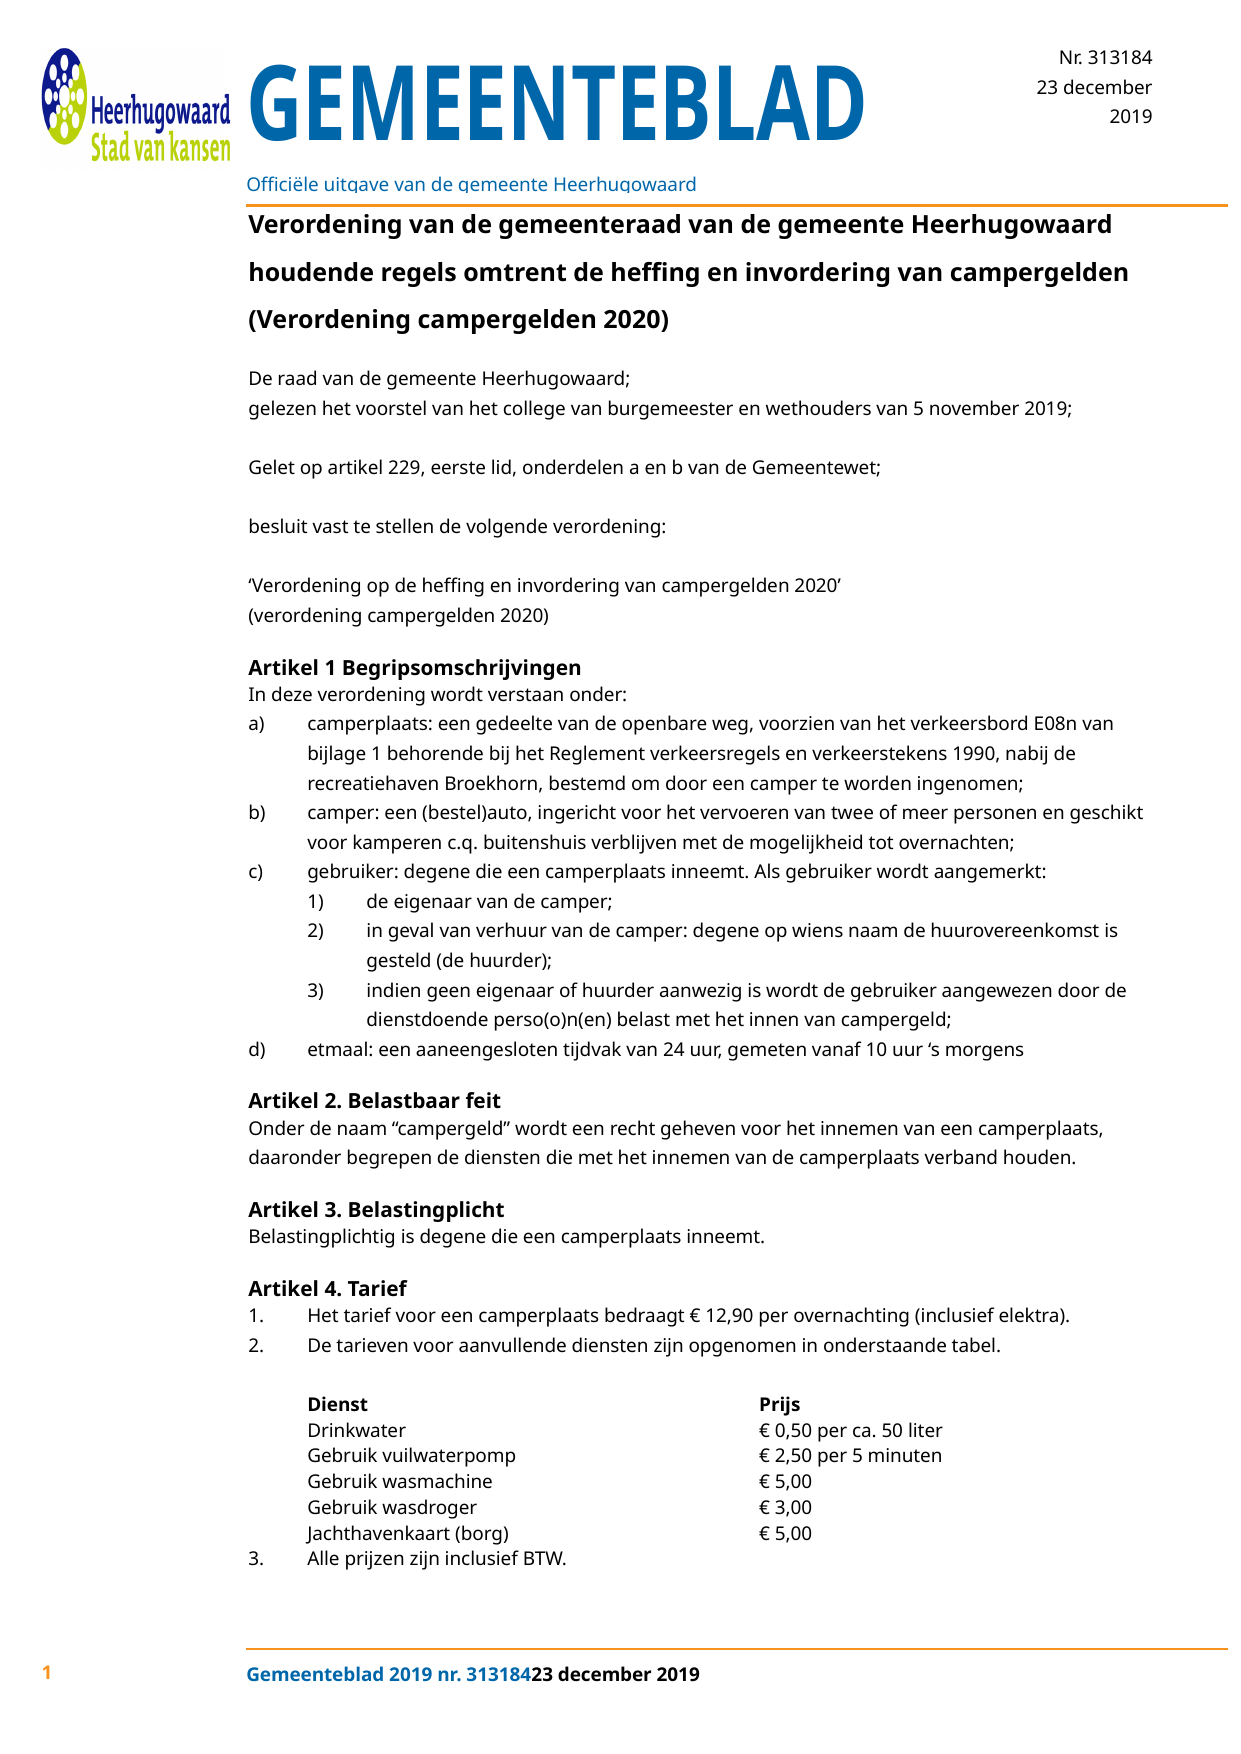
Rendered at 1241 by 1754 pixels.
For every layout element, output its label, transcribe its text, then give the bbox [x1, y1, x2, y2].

table_header Prijs [759, 1391, 1211, 1417]
text Artikel 3. Belastingplicht [248, 1195, 1152, 1223]
table_header Dienst [307, 1391, 759, 1417]
list gebruiker: degene die een camperplaats inneemt. Als gebruiker wordt aangemerkt: [248, 858, 1152, 884]
list Het tarief voor een camperplaats bedraagt € 12,90 per overnachting (inclusief elektra). [248, 1302, 1152, 1328]
picture [41, 47, 231, 172]
text Artikel 1 Begripsomschrijvingen [248, 653, 1152, 681]
text Verordening van de gemeenteraad van de gemeente Heerhugowaard houdende regels omtrent de heffing en invordering van campergelden (Verordening campergelden 2020) [248, 207, 1152, 336]
table_cell Jachthavenkaart (borg) [307, 1520, 759, 1545]
text Belastingplichtig is degene die een camperplaats inneemt. [248, 1223, 1152, 1249]
text In deze verordening wordt verstaan onder: [248, 681, 1152, 707]
text Onder de naam “campergeld” wordt een recht geheven voor het innemen van een camperplaats, daaronder begrepen de diensten die met het innemen van de camperplaats verband houden. [248, 1115, 1152, 1170]
text Artikel 2. Belastbaar feit [248, 1086, 1152, 1115]
text (verordening campergelden 2020) [248, 602, 1152, 628]
table_cell € 5,00 [759, 1468, 1211, 1494]
text ‘Verordening op de heffing en invordering van campergelden 2020’ [248, 573, 1152, 598]
table_cell € 2,50 per 5 minuten [759, 1443, 1211, 1468]
table_cell Drinkwater [307, 1417, 759, 1442]
table_cell € 0,50 per ca. 50 liter [759, 1417, 1211, 1442]
list de eigenaar van de camper; [307, 888, 1152, 914]
table_cell € 5,00 [759, 1520, 1211, 1545]
list in geval van verhuur van de camper: degene op wiens naam de huurovereenkomst is gesteld (de huurder); [307, 918, 1152, 973]
list De tarieven voor aanvullende diensten zijn opgenomen in onderstaande tabel. [248, 1332, 1152, 1357]
text besluit vast te stellen de volgende verordening: [248, 513, 1152, 539]
table_cell Gebruik vuilwaterpomp [307, 1443, 759, 1468]
list etmaal: een aaneengesloten tijdvak van 24 uur, gemeten vanaf 10 uur ‘s morgens [248, 1036, 1152, 1062]
list Alle prijzen zijn inclusief BTW. [248, 1546, 1152, 1571]
text Gelet op artikel 229, eerste lid, onderdelen a en b van de Gemeentewet; [248, 454, 1152, 480]
table_cell Gebruik wasdroger [307, 1494, 759, 1520]
list camper: een (bestel)auto, ingericht voor het vervoeren van twee of meer personen en geschikt voor kamperen c.q. buitenshuis verblijven met de mogelijkheid tot overnachten; [248, 799, 1152, 855]
table_cell € 3,00 [759, 1494, 1211, 1520]
text De raad van de gemeente Heerhugowaard; [248, 366, 1152, 391]
text gelezen het voorstel van het college van burgemeester en wethouders van 5 november 2019; [248, 395, 1152, 421]
text Artikel 4. Tarief [248, 1274, 1152, 1302]
list indien geen eigenaar of huurder aanwezig is wordt de gebruiker aangewezen door de dienstdoende perso(o)n(en) belast met het innen van campergeld; [307, 977, 1152, 1032]
list camperplaats: een gedeelte van de openbare weg, voorzien van het verkeersbord E08n van bijlage 1 behorende bij het Reglement verkeersregels en verkeerstekens 1990, nabij de recreatiehaven Broekhorn, bestemd om door een camper te worden ingenomen; [248, 711, 1152, 796]
table_cell Gebruik wasmachine [307, 1468, 759, 1494]
